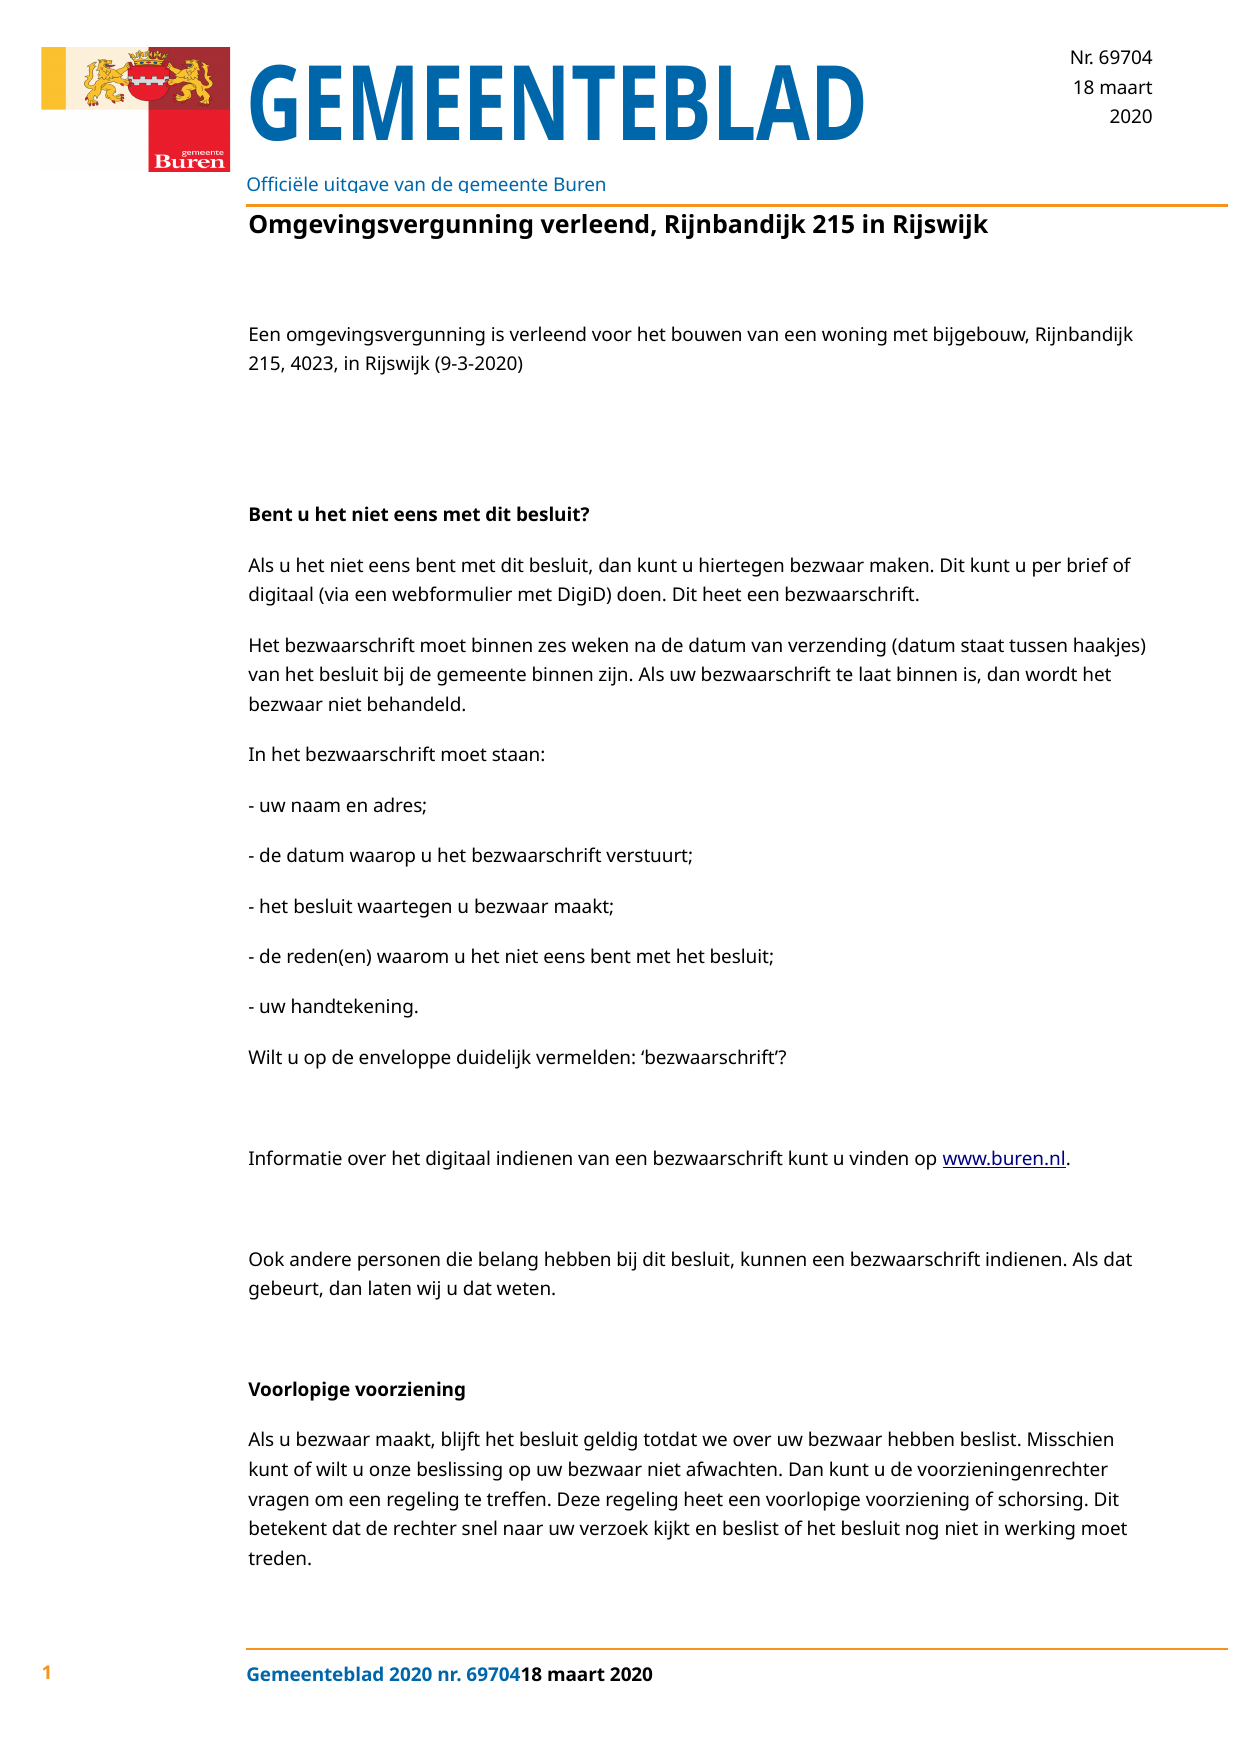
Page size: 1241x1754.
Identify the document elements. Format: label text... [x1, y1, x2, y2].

text Informatie over het digitaal indienen van een bezwaarschrift kunt u vinden op www.buren.nl. [248, 1145, 1152, 1171]
text Omgevingsvergunning verleend, Rijnbandijk 215 in Rijswijk [248, 207, 1152, 241]
text - uw handtekening. [248, 994, 1152, 1019]
text - het besluit waartegen u bezwaar maakt; [248, 893, 1152, 918]
text - de reden(en) waarom u het niet eens bent met het besluit; [248, 943, 1152, 969]
text In het bezwaarschrift moet staan: [248, 742, 1152, 767]
text Het bezwaarschrift moet binnen zes weken na de datum van verzending (datum staat tussen haakjes) van het besluit bij de gemeente binnen zijn. Als uw bezwaarschrift te laat binnen is, dan wordt het bezwaar niet behandeld. [248, 632, 1152, 717]
text Voorlopige voorziening [248, 1376, 1152, 1402]
text - de datum waarop u het bezwaarschrift verstuurt; [248, 842, 1152, 868]
text Als u bezwaar maakt, blijft het besluit geldig totdat we over uw bezwaar hebben beslist. Misschien kunt of wilt u onze beslissing op uw bezwaar niet afwachten. Dan kunt u de voorzieningenrechter vragen om een regeling te treffen. Deze regeling heet een voorlopige voorziening of schorsing. Dit betekent dat de rechter snel naar uw verzoek kijkt en beslist of het besluit nog niet in werking moet treden. [248, 1427, 1152, 1571]
text Ook andere personen die belang hebben bij dit besluit, kunnen een bezwaarschrift indienen. Als dat gebeurt, dan laten wij u dat weten. [248, 1246, 1152, 1301]
text - uw naam en adres; [248, 792, 1152, 818]
text Als u het niet eens bent met dit besluit, dan kunt u hiertegen bezwaar maken. Dit kunt u per brief of digitaal (via een webformulier met DigiD) doen. Dit heet een bezwaarschrift. [248, 552, 1152, 607]
text Bent u het niet eens met dit besluit? [248, 502, 1152, 527]
picture [41, 47, 231, 172]
text Een omgevingsvergunning is verleend voor het bouwen van een woning met bijgebouw, Rijnbandijk 215, 4023, in Rijswijk (9-3-2020) [248, 321, 1152, 376]
text Wilt u op de enveloppe duidelijk vermelden: ‘bezwaarschrift’? [248, 1044, 1152, 1070]
